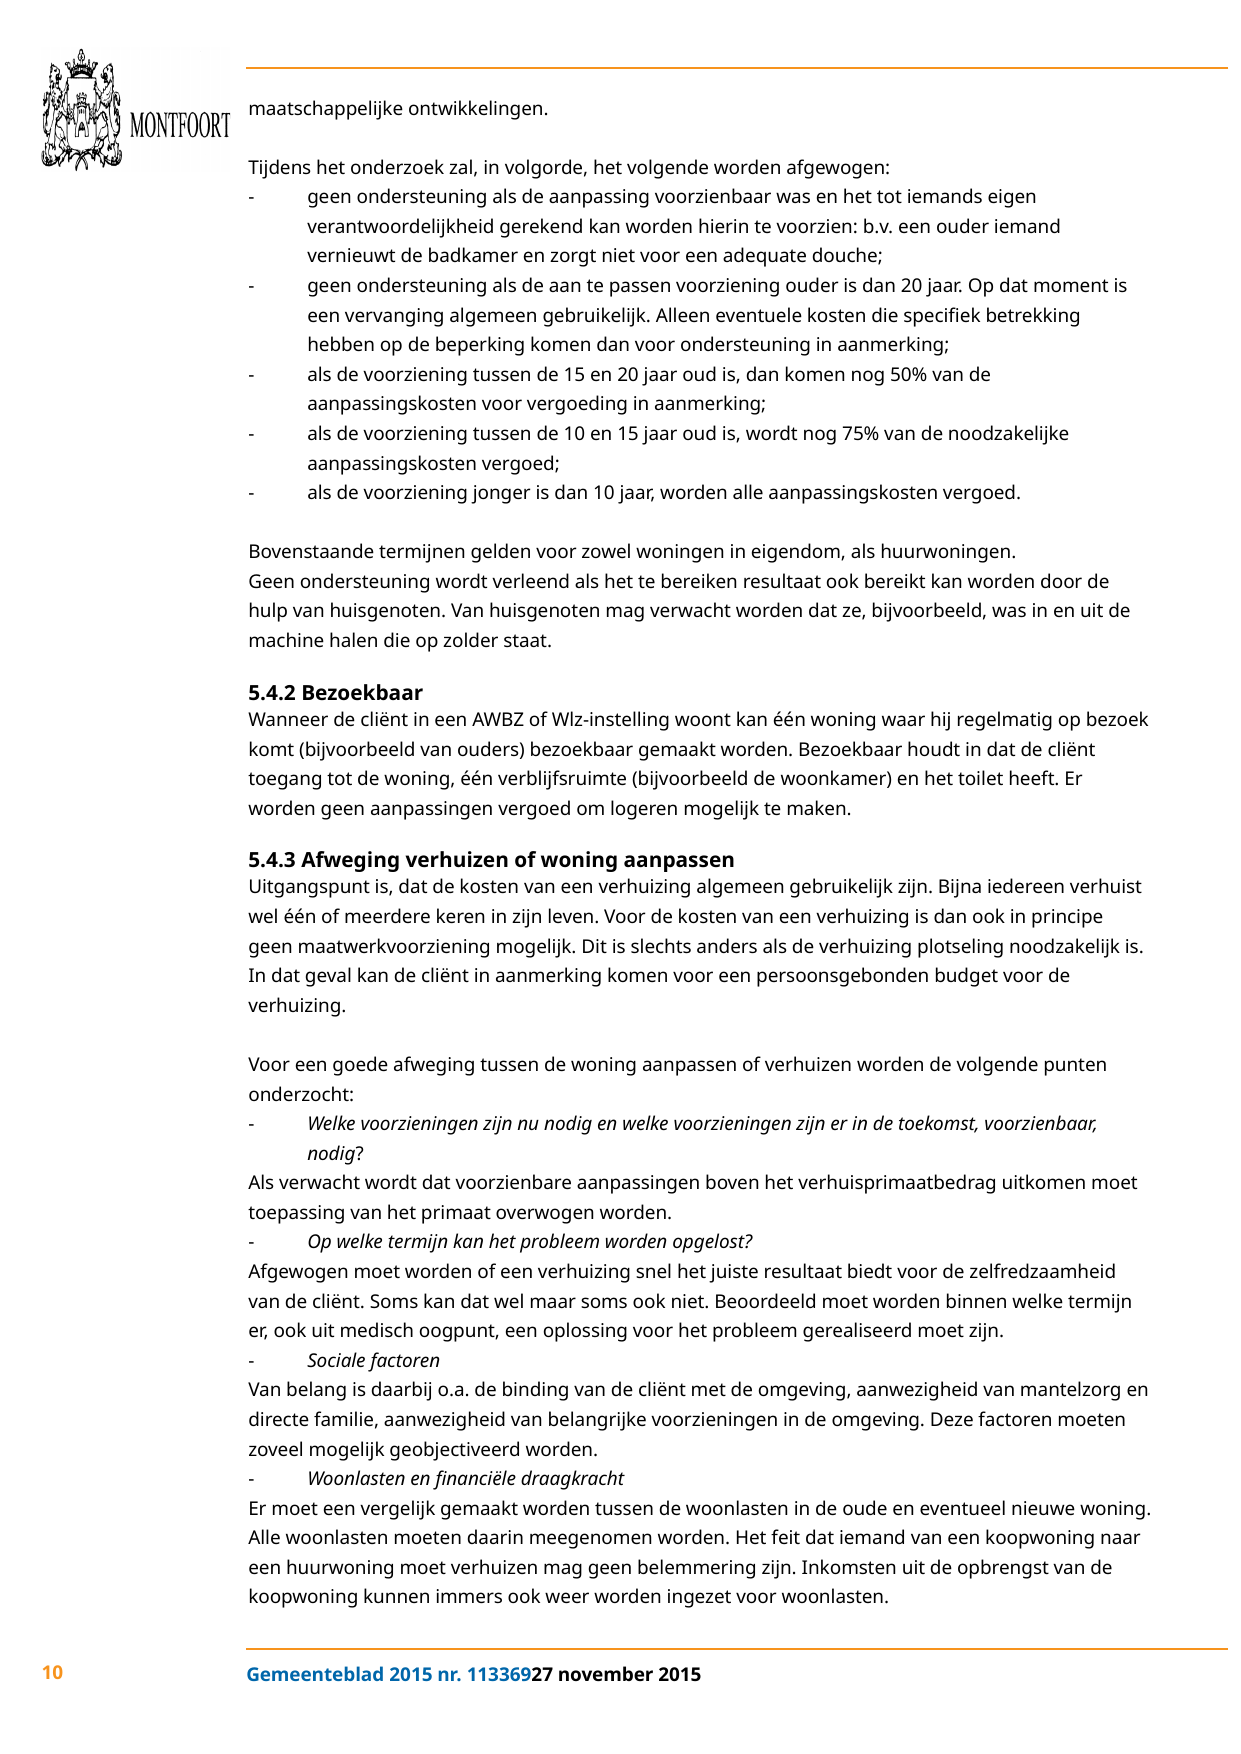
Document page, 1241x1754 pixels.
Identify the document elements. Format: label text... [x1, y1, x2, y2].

list Op welke termijn kan het probleem worden opgelost? [248, 1229, 1152, 1254]
list Sociale factoren [248, 1347, 1152, 1373]
list als de voorziening jonger is dan 10 jaar, worden alle aanpassingskosten vergoed. [248, 479, 1152, 505]
text Voor een goede afweging tussen de woning aanpassen of verhuizen worden de volgende punten onderzocht: [248, 1051, 1152, 1107]
text Tijdens het onderzoek zal, in volgorde, het volgende worden afgewogen: [248, 154, 1152, 180]
text Er moet een vergelijk gemaakt worden tussen de woonlasten in de oude en eventueel nieuwe woning. Alle woonlasten moeten daarin meegenomen worden. Het feit dat iemand van een koopwoning naar een huurwoning moet verhuizen mag geen belemmering zijn. Inkomsten uit de opbrengst van de koopwoning kunnen immers ook weer worden ingezet voor woonlasten. [248, 1495, 1152, 1609]
text Geen ondersteuning wordt verleend als het te bereiken resultaat ook bereikt kan worden door de hulp van huisgenoten. Van huisgenoten mag verwacht worden dat ze, bijvoorbeeld, was in en uit de machine halen die op zolder staat. [248, 568, 1152, 653]
text Als verwacht wordt dat voorzienbare aanpassingen boven het verhuisprimaatbedrag uitkomen moet toepassing van het primaat overwogen worden. [248, 1169, 1152, 1225]
list als de voorziening tussen de 10 en 15 jaar oud is, wordt nog 75% van de noodzakelijke aanpassingskosten vergoed; [248, 420, 1152, 476]
list geen ondersteuning als de aanpassing voorzienbaar was en het tot iemands eigen verantwoordelijkheid gerekend kan worden hierin te voorzien: b.v. een ouder iemand vernieuwt de badkamer en zorgt niet voor een adequate douche; [248, 183, 1152, 268]
list Woonlasten en financiële draagkracht [248, 1465, 1152, 1491]
list geen ondersteuning als de aan te passen voorziening ouder is dan 20 jaar. Op dat moment is een vervanging algemeen gebruikelijk. Alleen eventuele kosten die specifiek betrekking hebben op de beperking komen dan voor ondersteuning in aanmerking; [248, 272, 1152, 357]
list Welke voorzieningen zijn nu nodig en welke voorzieningen zijn er in de toekomst, voorzienbaar, nodig? [248, 1110, 1152, 1166]
text Van belang is daarbij o.a. de binding van de cliënt met de omgeving, aanwezigheid van mantelzorg en directe familie, aanwezigheid van belangrijke voorzieningen in de omgeving. Deze factoren moeten zoveel mogelijk geobjectiveerd worden. [248, 1377, 1152, 1462]
text 5.4.3 Afweging verhuizen of woning aanpassen [248, 845, 1152, 874]
text Afgewogen moet worden of een verhuizing snel het juiste resultaat biedt voor de zelfredzaamheid van de cliënt. Soms kan dat wel maar soms ook niet. Beoordeeld moet worden binnen welke termijn er, ook uit medisch oogpunt, een oplossing voor het probleem gerealiseerd moet zijn. [248, 1258, 1152, 1343]
text Bovenstaande termijnen gelden voor zowel woningen in eigendom, als huurwoningen. [248, 538, 1152, 564]
list als de voorziening tussen de 15 en 20 jaar oud is, dan komen nog 50% van de aanpassingskosten voor vergoeding in aanmerking; [248, 361, 1152, 416]
text maatschappelijke ontwikkelingen. [248, 95, 1152, 121]
picture [41, 47, 231, 172]
text 5.4.2 Bezoekbaar [248, 678, 1152, 706]
text Wanneer de cliënt in een AWBZ of Wlz-instelling woont kan één woning waar hij regelmatig op bezoek komt (bijvoorbeeld van ouders) bezoekbaar gemaakt worden. Bezoekbaar houdt in dat de cliënt toegang tot de woning, één verblijfsruimte (bijvoorbeeld de woonkamer) en het toilet heeft. Er worden geen aanpassingen vergoed om logeren mogelijk te maken. [248, 706, 1152, 821]
text Uitgangspunt is, dat de kosten van een verhuizing algemeen gebruikelijk zijn. Bijna iedereen verhuist wel één of meerdere keren in zijn leven. Voor de kosten van een verhuizing is dan ook in principe geen maatwerkvoorziening mogelijk. Dit is slechts anders als de verhuizing plotseling noodzakelijk is. In dat geval kan de cliënt in aanmerking komen voor een persoonsgebonden budget voor de verhuizing. [248, 874, 1152, 1018]
